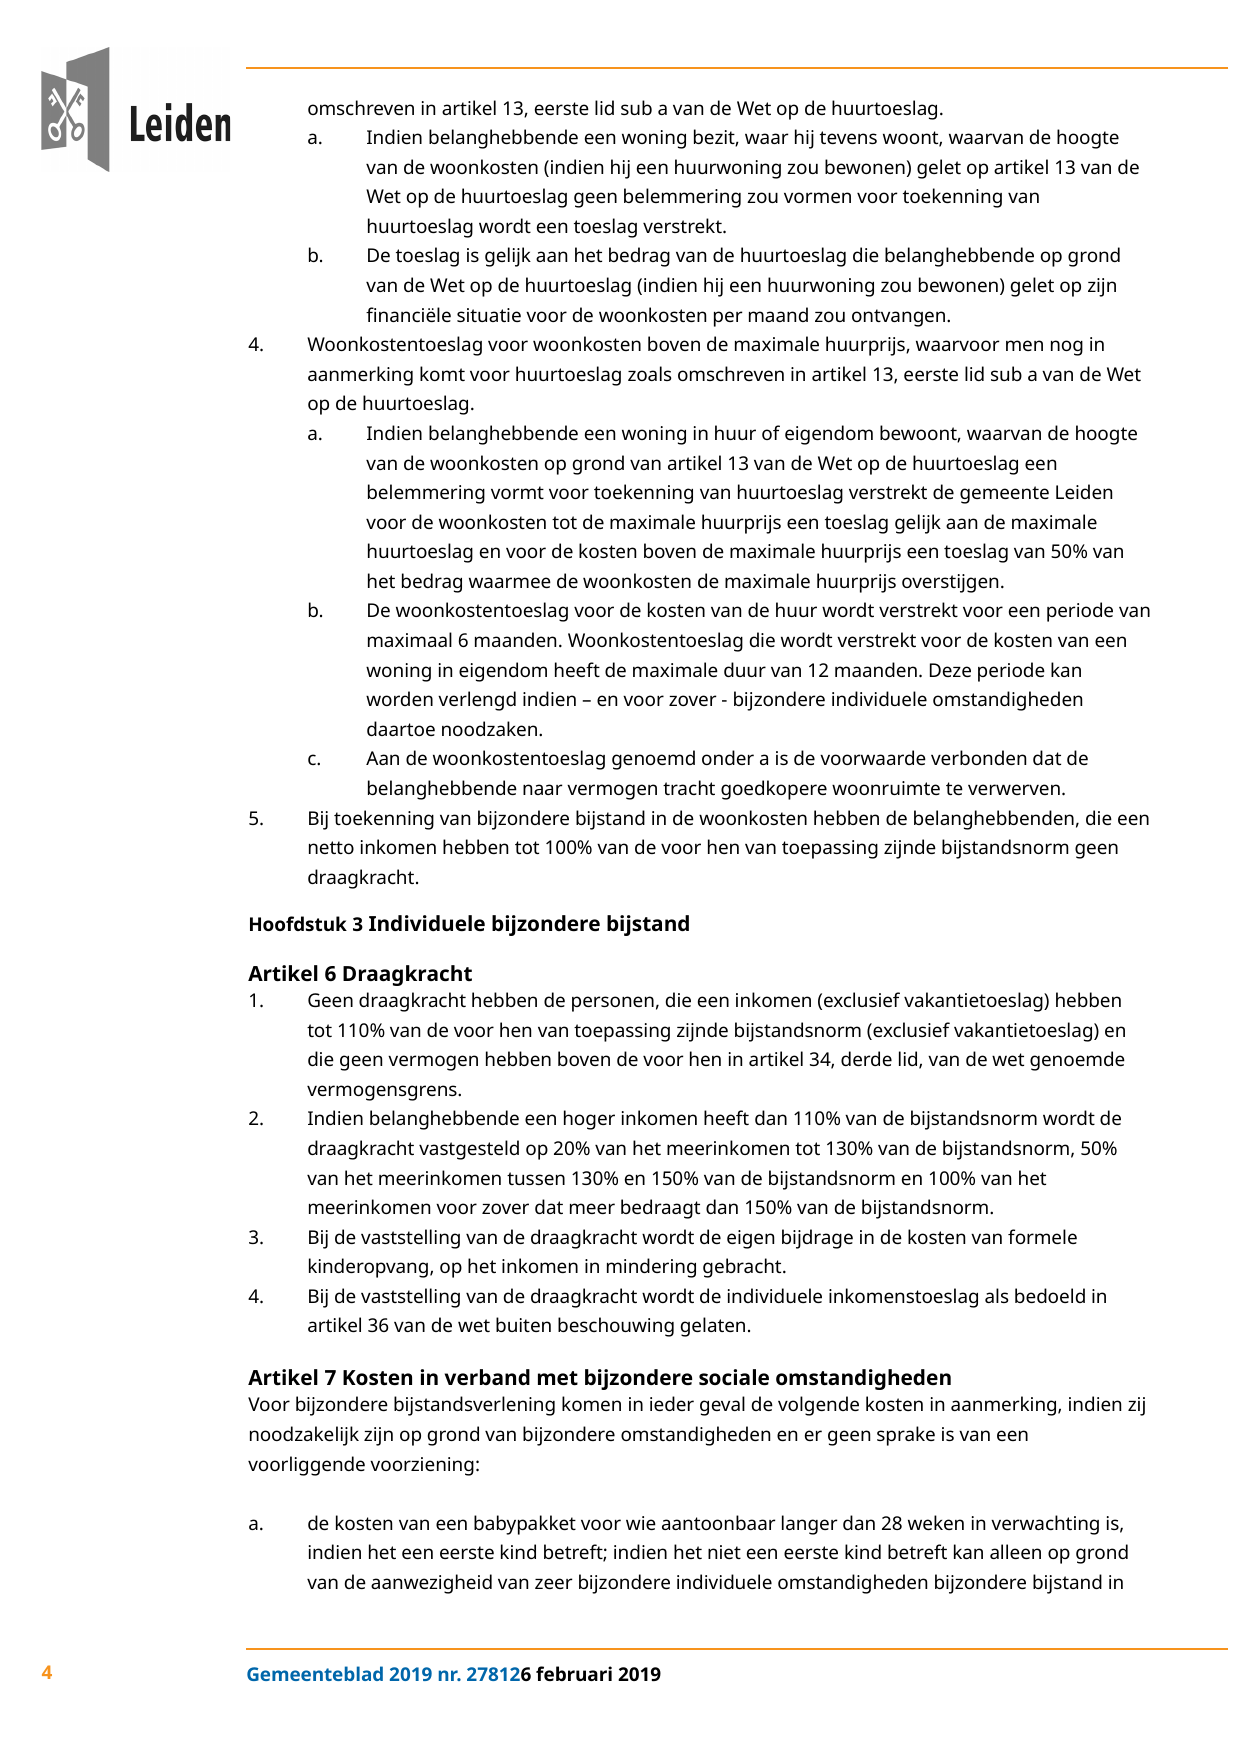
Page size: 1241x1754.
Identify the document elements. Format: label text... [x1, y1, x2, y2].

list Geen draagkracht hebben de personen, die een inkomen (exclusief vakantietoeslag) hebben tot 110% van de voor hen van toepassing zijnde bijstandsnorm (exclusief vakantietoeslag) en die geen vermogen hebben boven de voor hen in artikel 34, derde lid, van de wet genoemde vermogensgrens. [248, 987, 1152, 1102]
list Woonkostentoeslag voor woonkosten boven de maximale huurprijs, waarvoor men nog in aanmerking komt voor huurtoeslag zoals omschreven in artikel 13, eerste lid sub a van de Wet op de huurtoeslag. [248, 331, 1152, 416]
text Hoofdstuk 3 Individuele bijzondere bijstand [248, 909, 1152, 938]
text Artikel 6 Draagkracht [248, 959, 1152, 987]
list omschreven in artikel 13, eerste lid sub a van de Wet op de huurtoeslag. [248, 95, 1152, 121]
list Bij de vaststelling van de draagkracht wordt de individuele inkomenstoeslag als bedoeld in artikel 36 van de wet buiten beschouwing gelaten. [248, 1283, 1152, 1338]
text Artikel 7 Kosten in verband met bijzondere sociale omstandigheden [248, 1363, 1152, 1392]
picture [41, 47, 231, 172]
list De woonkostentoeslag voor de kosten van de huur wordt verstrekt voor een periode van maximaal 6 maanden. Woonkostentoeslag die wordt verstrekt voor de kosten van een woning in eigendom heeft de maximale duur van 12 maanden. Deze periode kan worden verlengd indien – en voor zover - bijzondere individuele omstandigheden daartoe noodzaken. [307, 598, 1152, 742]
list Indien belanghebbende een woning bezit, waar hij tevens woont, waarvan de hoogte van de woonkosten (indien hij een huurwoning zou bewonen) gelet op artikel 13 van de Wet op de huurtoeslag geen belemmering zou vormen voor toekenning van huurtoeslag wordt een toeslag verstrekt. [307, 124, 1152, 239]
list Bij de vaststelling van de draagkracht wordt de eigen bijdrage in de kosten van formele kinderopvang, op het inkomen in mindering gebracht. [248, 1224, 1152, 1279]
text Voor bijzondere bijstandsverlening komen in ieder geval de volgende kosten in aanmerking, indien zij noodzakelijk zijn op grond van bijzondere omstandigheden en er geen sprake is van een voorliggende voorziening: [248, 1392, 1152, 1476]
list Bij toekenning van bijzondere bijstand in de woonkosten hebben de belanghebbenden, die een netto inkomen hebben tot 100% van de voor hen van toepassing zijnde bijstandsnorm geen draagkracht. [248, 805, 1152, 890]
list Indien belanghebbende een woning in huur of eigendom bewoont, waarvan de hoogte van de woonkosten op grond van artikel 13 van de Wet op de huurtoeslag een belemmering vormt voor toekenning van huurtoeslag verstrekt de gemeente Leiden voor de woonkosten tot de maximale huurprijs een toeslag gelijk aan de maximale huurtoeslag en voor de kosten boven de maximale huurprijs een toeslag van 50% van het bedrag waarmee de woonkosten de maximale huurprijs overstijgen. [307, 420, 1152, 594]
list de kosten van een babypakket voor wie aantoonbaar langer dan 28 weken in verwachting is, indien het een eerste kind betreft; indien het niet een eerste kind betreft kan alleen op grond van de aanwezigheid van zeer bijzondere individuele omstandigheden bijzondere bijstand in [248, 1510, 1152, 1595]
list De toeslag is gelijk aan het bedrag van de huurtoeslag die belanghebbende op grond van de Wet op de huurtoeslag (indien hij een huurwoning zou bewonen) gelet op zijn financiële situatie voor de woonkosten per maand zou ontvangen. [307, 243, 1152, 328]
list Indien belanghebbende een hoger inkomen heeft dan 110% van de bijstandsnorm wordt de draagkracht vastgesteld op 20% van het meerinkomen tot 130% van de bijstandsnorm, 50% van het meerinkomen tussen 130% en 150% van de bijstandsnorm en 100% van het meerinkomen voor zover dat meer bedraagt dan 150% van de bijstandsnorm. [248, 1106, 1152, 1220]
list Aan de woonkostentoeslag genoemd onder a is de voorwaarde verbonden dat de belanghebbende naar vermogen tracht goedkopere woonruimte te verwerven. [307, 746, 1152, 801]
